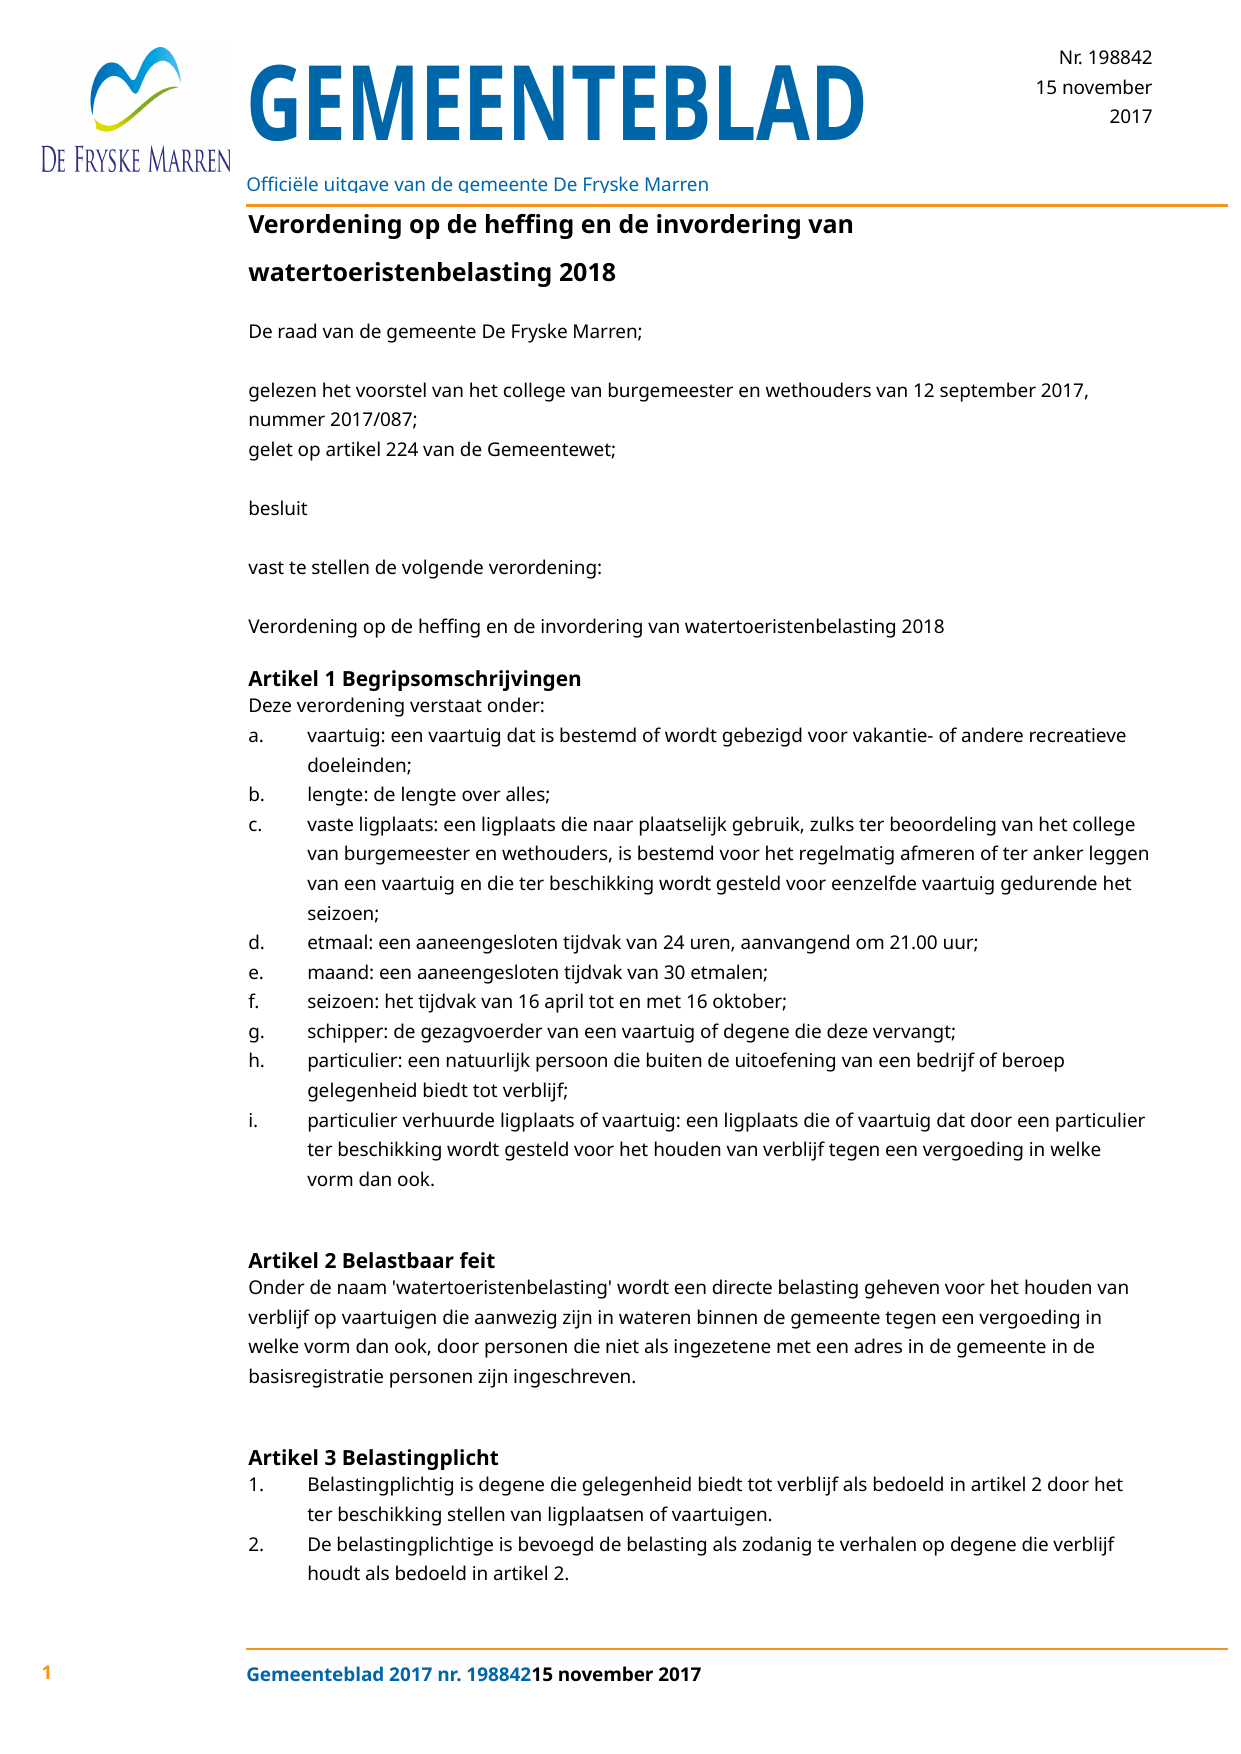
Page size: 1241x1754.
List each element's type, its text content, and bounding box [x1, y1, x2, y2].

text gelezen het voorstel van het college van burgemeester en wethouders van 12 september 2017, nummer 2017/087; [248, 377, 1152, 432]
text vast te stellen de volgende verordening: [248, 554, 1152, 580]
list De belastingplichtige is bevoegd de belasting als zodanig te verhalen op degene die verblijf houdt als bedoeld in artikel 2. [248, 1531, 1152, 1586]
list etmaal: een aaneengesloten tijdvak van 24 uren, aanvangend om 21.00 uur; [248, 929, 1152, 955]
list Belastingplichtig is degene die gelegenheid biedt tot verblijf als bedoeld in artikel 2 door het ter beschikking stellen van ligplaatsen of vaartuigen. [248, 1472, 1152, 1527]
text Deze verordening verstaat onder: [248, 693, 1152, 718]
list vaartuig: een vaartuig dat is bestemd of wordt gebezigd voor vakantie- of andere recreatieve doeleinden; [248, 722, 1152, 777]
text gelet op artikel 224 van de Gemeentewet; [248, 436, 1152, 462]
text Artikel 1 Begripsomschrijvingen [248, 664, 1152, 693]
text De raad van de gemeente De Fryske Marren; [248, 318, 1152, 344]
list particulier verhuurde ligplaats of vaartuig: een ligplaats die of vaartuig dat door een particulier ter beschikking wordt gesteld voor het houden van verblijf tegen een vergoeding in welke vorm dan ook. [248, 1107, 1152, 1192]
text Onder de naam 'watertoeristenbelasting' wordt een directe belasting geheven voor het houden van verblijf op vaartuigen die aanwezig zijn in wateren binnen de gemeente tegen een vergoeding in welke vorm dan ook, door personen die niet als ingezetene met een adres in de gemeente in de basisregistratie personen zijn ingeschreven. [248, 1274, 1152, 1389]
text Verordening op de heffing en de invordering van watertoeristenbelasting 2018 [248, 614, 1152, 639]
text besluit [248, 495, 1152, 521]
list seizoen: het tijdvak van 16 april tot en met 16 oktober; [248, 988, 1152, 1014]
list particulier: een natuurlijk persoon die buiten de uitoefening van een bedrijf of beroep gelegenheid biedt tot verblijf; [248, 1048, 1152, 1103]
text Artikel 3 Belastingplicht [248, 1443, 1152, 1472]
list vaste ligplaats: een ligplaats die naar plaatselijk gebruik, zulks ter beoordeling van het college van burgemeester en wethouders, is bestemd voor het regelmatig afmeren of ter anker leggen van een vaartuig en die ter beschikking wordt gesteld voor eenzelfde vaartuig gedurende het seizoen; [248, 811, 1152, 925]
picture [41, 47, 231, 172]
list lengte: de lengte over alles; [248, 781, 1152, 807]
text Artikel 2 Belastbaar feit [248, 1246, 1152, 1274]
text Verordening op de heffing en de invordering van watertoeristenbelasting 2018 [248, 207, 1152, 288]
list maand: een aaneengesloten tijdvak van 30 etmalen; [248, 959, 1152, 984]
list schipper: de gezagvoerder van een vaartuig of degene die deze vervangt; [248, 1018, 1152, 1044]
